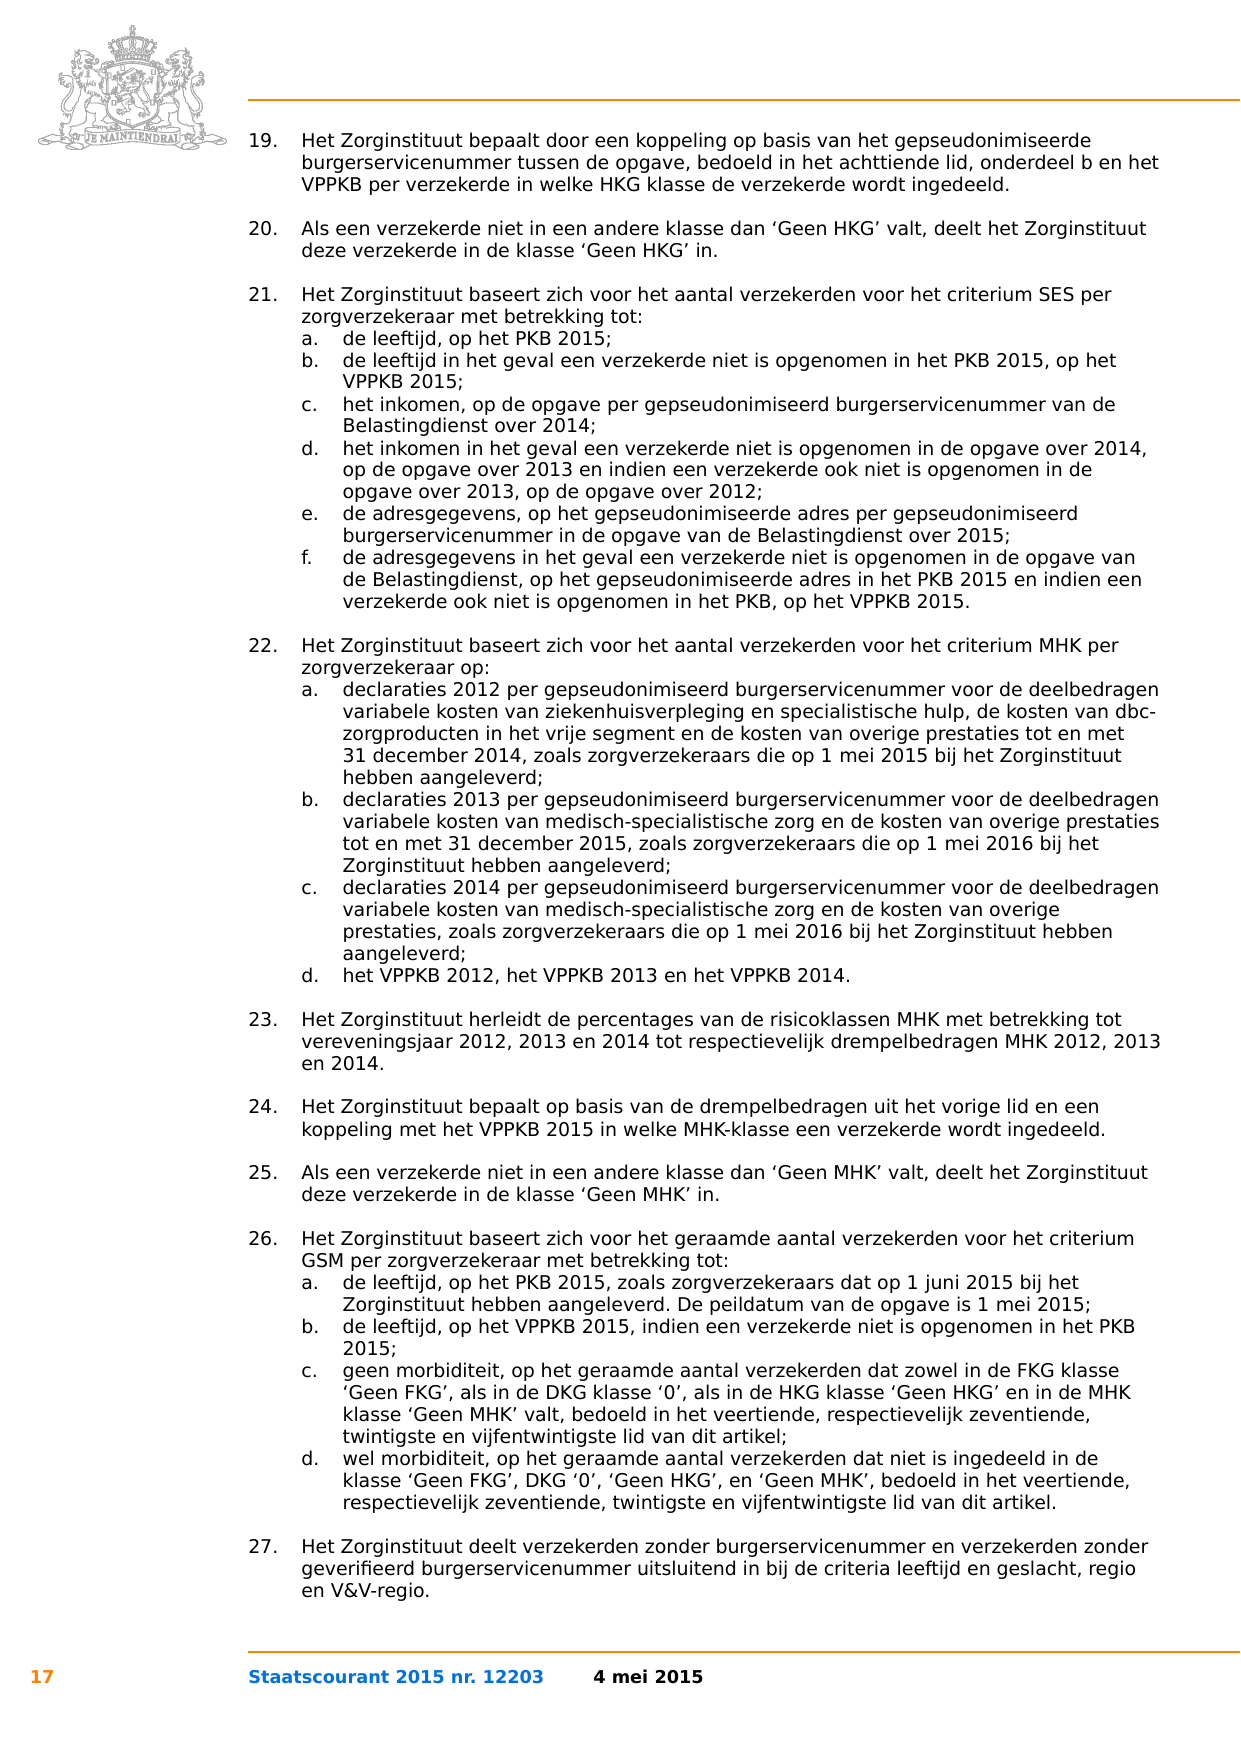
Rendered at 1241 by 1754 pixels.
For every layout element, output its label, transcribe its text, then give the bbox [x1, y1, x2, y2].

text a. de leeftijd, op het PKB 2015; [301, 327, 1163, 349]
text d. wel morbiditeit, op het geraamde aantal verzekerden dat niet is ingedeeld in de klasse ‘Geen FKG’, DKG ‘0’, ‘Geen HKG’, en ‘Geen MHK’, bedoeld in het veertiende, respectievelijk zeventiende, twintigste en vijfentwintigste lid van dit artikel. [301, 1448, 1163, 1514]
text 20. Als een verzekerde niet in een andere klasse dan ‘Geen HKG’ valt, deelt het Zorginstituut deze verzekerde in de klasse ‘Geen HKG’ in. [248, 218, 1163, 262]
text 19. Het Zorginstituut bepaalt door een koppeling op basis van het gepseudonimiseerde burgerservicenummer tussen de opgave, bedoeld in het achttiende lid, onderdeel b en het VPPKB per verzekerde in welke HKG klasse de verzekerde wordt ingedeeld. [248, 130, 1163, 196]
text d. het VPPKB 2012, het VPPKB 2013 en het VPPKB 2014. [301, 965, 1163, 987]
text 25. Als een verzekerde niet in een andere klasse dan ‘Geen MHK’ valt, deelt het Zorginstituut deze verzekerde in de klasse ‘Geen MHK’ in. [248, 1162, 1163, 1206]
text c. het inkomen, op de opgave per gepseudonimiseerd burgerservicenummer van de Belastingdienst over 2014; [301, 393, 1163, 437]
text 24. Het Zorginstituut bepaalt op basis van de drempelbedragen uit het vorige lid en een koppeling met het VPPKB 2015 in welke MHK-klasse een verzekerde wordt ingedeeld. [248, 1096, 1163, 1140]
text d. het inkomen in het geval een verzekerde niet is opgenomen in de opgave over 2014, op de opgave over 2013 en indien een verzekerde ook niet is opgenomen in de opgave over 2013, op de opgave over 2012; [301, 437, 1163, 503]
text b. de leeftijd in het geval een verzekerde niet is opgenomen in het PKB 2015, op het VPPKB 2015; [301, 349, 1163, 393]
text f. de adresgegevens in het geval een verzekerde niet is opgenomen in de opgave van de Belastingdienst, op het gepseudonimiseerde adres in het PKB 2015 en indien een verzekerde ook niet is opgenomen in het PKB, op het VPPKB 2015. [301, 547, 1163, 613]
text a. declaraties 2012 per gepseudonimiseerd burgerservicenummer voor de deelbedragen variabele kosten van ziekenhuisverpleging en specialistische hulp, de kosten van dbc-zorgproducten in het vrije segment en de kosten van overige prestaties tot en met 31 december 2014, zoals zorgverzekeraars die op 1 mei 2015 bij het Zorginstituut hebben aangeleverd; [301, 679, 1163, 789]
text c. geen morbiditeit, op het geraamde aantal verzekerden dat zowel in de FKG klasse ‘Geen FKG’, als in de DKG klasse ‘0’, als in de HKG klasse ‘Geen HKG’ en in de MHK klasse ‘Geen MHK’ valt, bedoeld in het veertiende, respectievelijk zeventiende, twintigste en vijfentwintigste lid van dit artikel; [301, 1360, 1163, 1448]
text b. de leeftijd, op het VPPKB 2015, indien een verzekerde niet is opgenomen in het PKB 2015; [301, 1316, 1163, 1360]
text 22. Het Zorginstituut baseert zich voor het aantal verzekerden voor het criterium MHK per zorgverzekeraar op: [248, 635, 1163, 679]
text 23. Het Zorginstituut herleidt de percentages van de risicoklassen MHK met betrekking tot vereveningsjaar 2012, 2013 en 2014 tot respectievelijk drempelbedragen MHK 2012, 2013 en 2014. [248, 1009, 1163, 1074]
text a. de leeftijd, op het PKB 2015, zoals zorgverzekeraars dat op 1 juni 2015 bij het Zorginstituut hebben aangeleverd. De peildatum van de opgave is 1 mei 2015; [301, 1272, 1163, 1316]
text 26. Het Zorginstituut baseert zich voor het geraamde aantal verzekerden voor het criterium GSM per zorgverzekeraar met betrekking tot: [248, 1228, 1163, 1272]
text 27. Het Zorginstituut deelt verzekerden zonder burgerservicenummer en verzekerden zonder geverifieerd burgerservicenummer uitsluitend in bij de criteria leeftijd en geslacht, regio en V&V-regio. [248, 1536, 1163, 1602]
text b. declaraties 2013 per gepseudonimiseerd burgerservicenummer voor de deelbedragen variabele kosten van medisch-specialistische zorg en de kosten van overige prestaties tot en met 31 december 2015, zoals zorgverzekeraars die op 1 mei 2016 bij het Zorginstituut hebben aangeleverd; [301, 789, 1163, 877]
text e. de adresgegevens, op het gepseudonimiseerde adres per gepseudonimiseerd burgerservicenummer in de opgave van de Belastingdienst over 2015; [301, 503, 1163, 547]
picture [38, 25, 227, 150]
text 21. Het Zorginstituut baseert zich voor het aantal verzekerden voor het criterium SES per zorgverzekeraar met betrekking tot: [248, 283, 1163, 327]
text c. declaraties 2014 per gepseudonimiseerd burgerservicenummer voor de deelbedragen variabele kosten van medisch-specialistische zorg en de kosten van overige prestaties, zoals zorgverzekeraars die op 1 mei 2016 bij het Zorginstituut hebben aangeleverd; [301, 877, 1163, 965]
